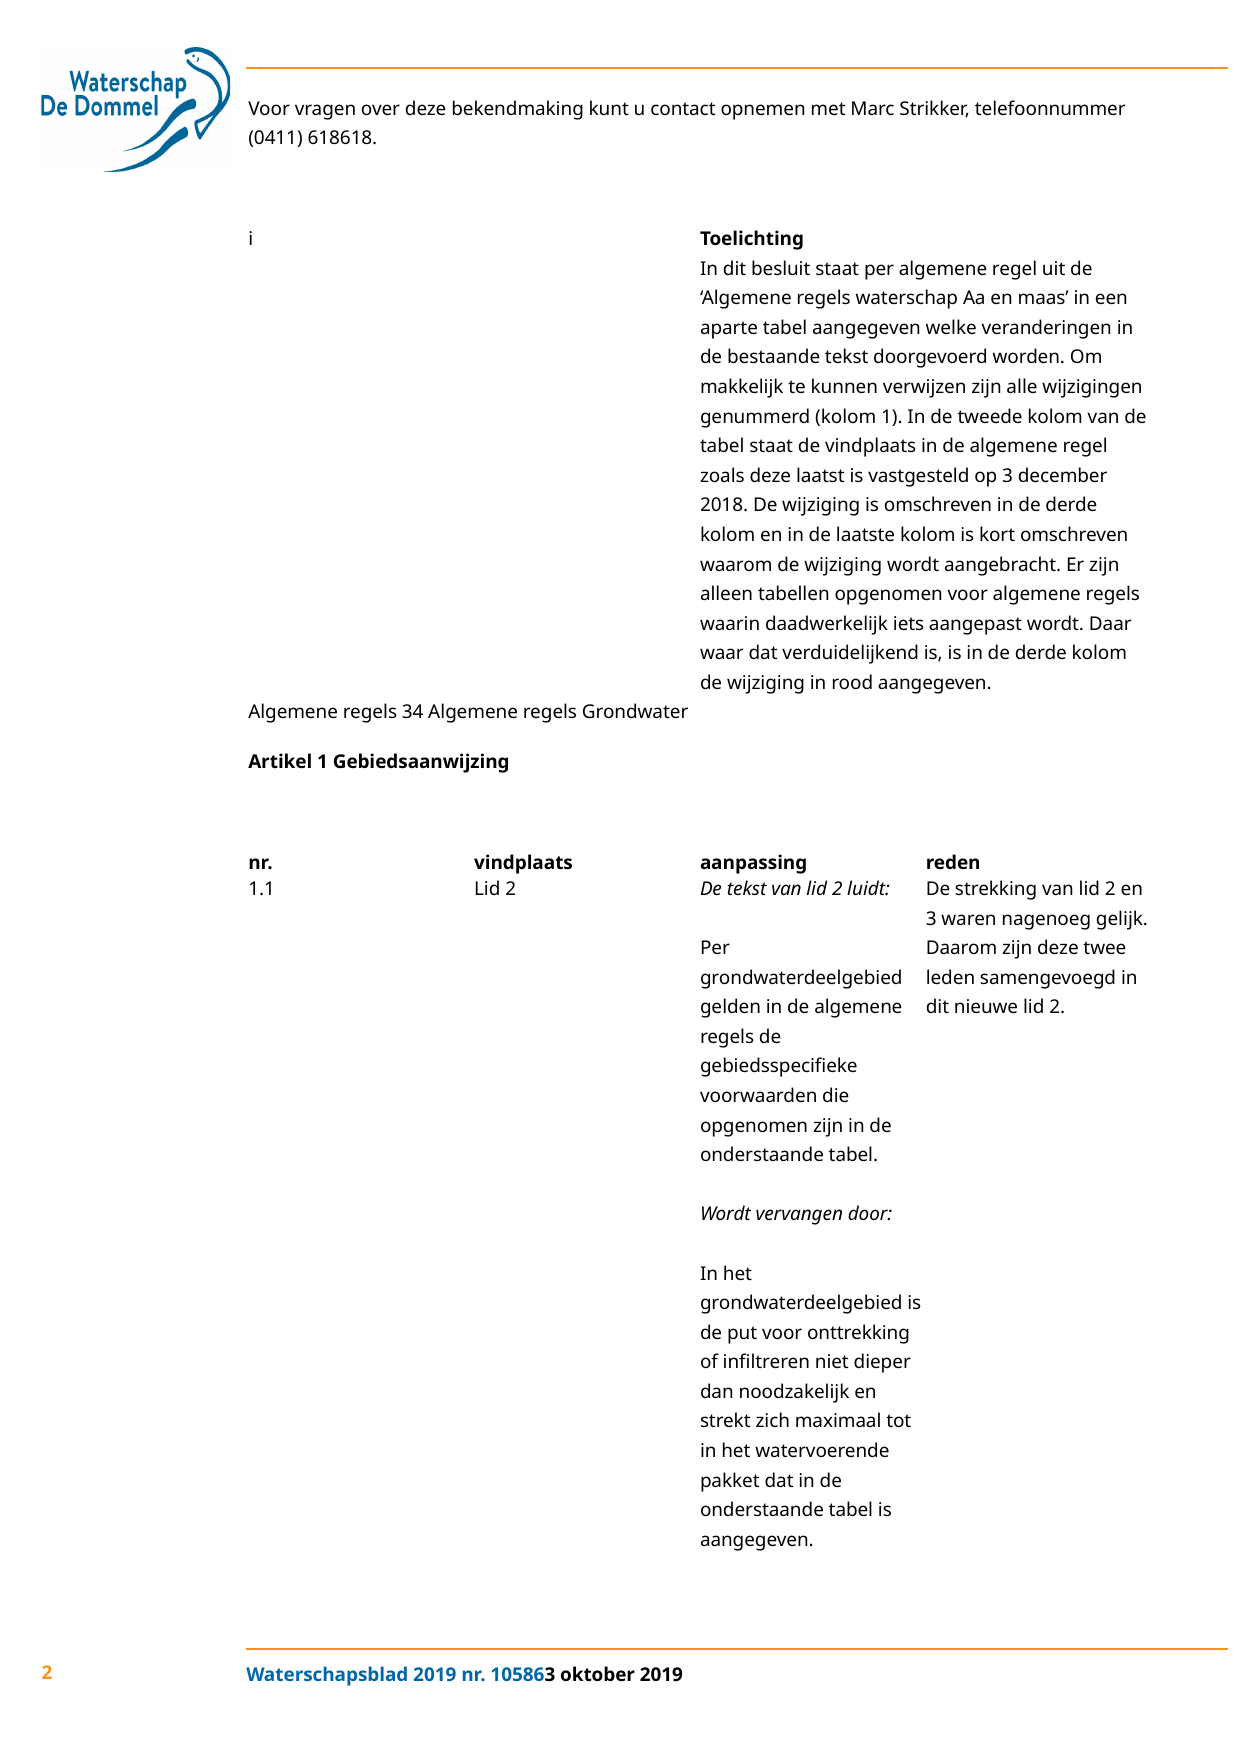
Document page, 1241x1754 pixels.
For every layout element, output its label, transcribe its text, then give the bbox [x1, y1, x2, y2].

text Voor vragen over deze bekendmaking kunt u contact opnemen met Marc Strikker, telefoonnummer (0411) 618618. [248, 95, 1152, 150]
table_header vindplaats [474, 849, 700, 875]
picture [45, 99, 51, 111]
table_cell 1.1 [248, 875, 474, 1581]
table_cell Lid 2 [474, 875, 700, 1581]
picture [41, 47, 231, 172]
text Algemene regels 34 Algemene regels Grondwater [248, 698, 1152, 724]
table_header i [248, 225, 700, 695]
picture [198, 118, 210, 131]
table_header reden [926, 849, 1152, 875]
table_cell De tekst van lid 2 luidt: Per grondwaterdeelgebied gelden in de algemene regels de gebiedsspecifieke voorwaarden die opgenomen zijn in de onderstaande tabel. Wordt vervangen door: In het grondwaterdeelgebied is de put voor onttrekking of infiltreren niet dieper dan noodzakelijk en strekt zich maximaal tot in het watervoerende pakket dat in de onderstaande tabel is aangegeven. [700, 875, 926, 1581]
text Artikel 1 Gebiedsaanwijzing [248, 748, 1152, 774]
table_header aanpassing [700, 849, 926, 875]
table_header Toelichting In dit besluit staat per algemene regel uit de ‘Algemene regels waterschap Aa en maas’ in een aparte tabel aangegeven welke veranderingen in de bestaande tekst doorgevoerd worden. Om makkelijk te kunnen verwijzen zijn alle wijzigingen genummerd (kolom 1). In de tweede kolom van de tabel staat de vindplaats in de algemene regel zoals deze laatst is vastgesteld op 3 december 2018. De wijziging is omschreven in de derde kolom en in de laatste kolom is kort omschreven waarom de wijziging wordt aangebracht. Er zijn alleen tabellen opgenomen voor algemene regels waarin daadwerkelijk iets aangepast wordt. Daar waar dat verduidelijkend is, is in de derde kolom de wijziging in rood aangegeven. [700, 225, 1152, 695]
picture [204, 47, 231, 76]
table_header nr. [248, 849, 474, 875]
table_cell De strekking van lid 2 en 3 waren nagenoeg gelijk. Daarom zijn deze twee leden samengevoegd in dit nieuwe lid 2. [926, 875, 1152, 1581]
